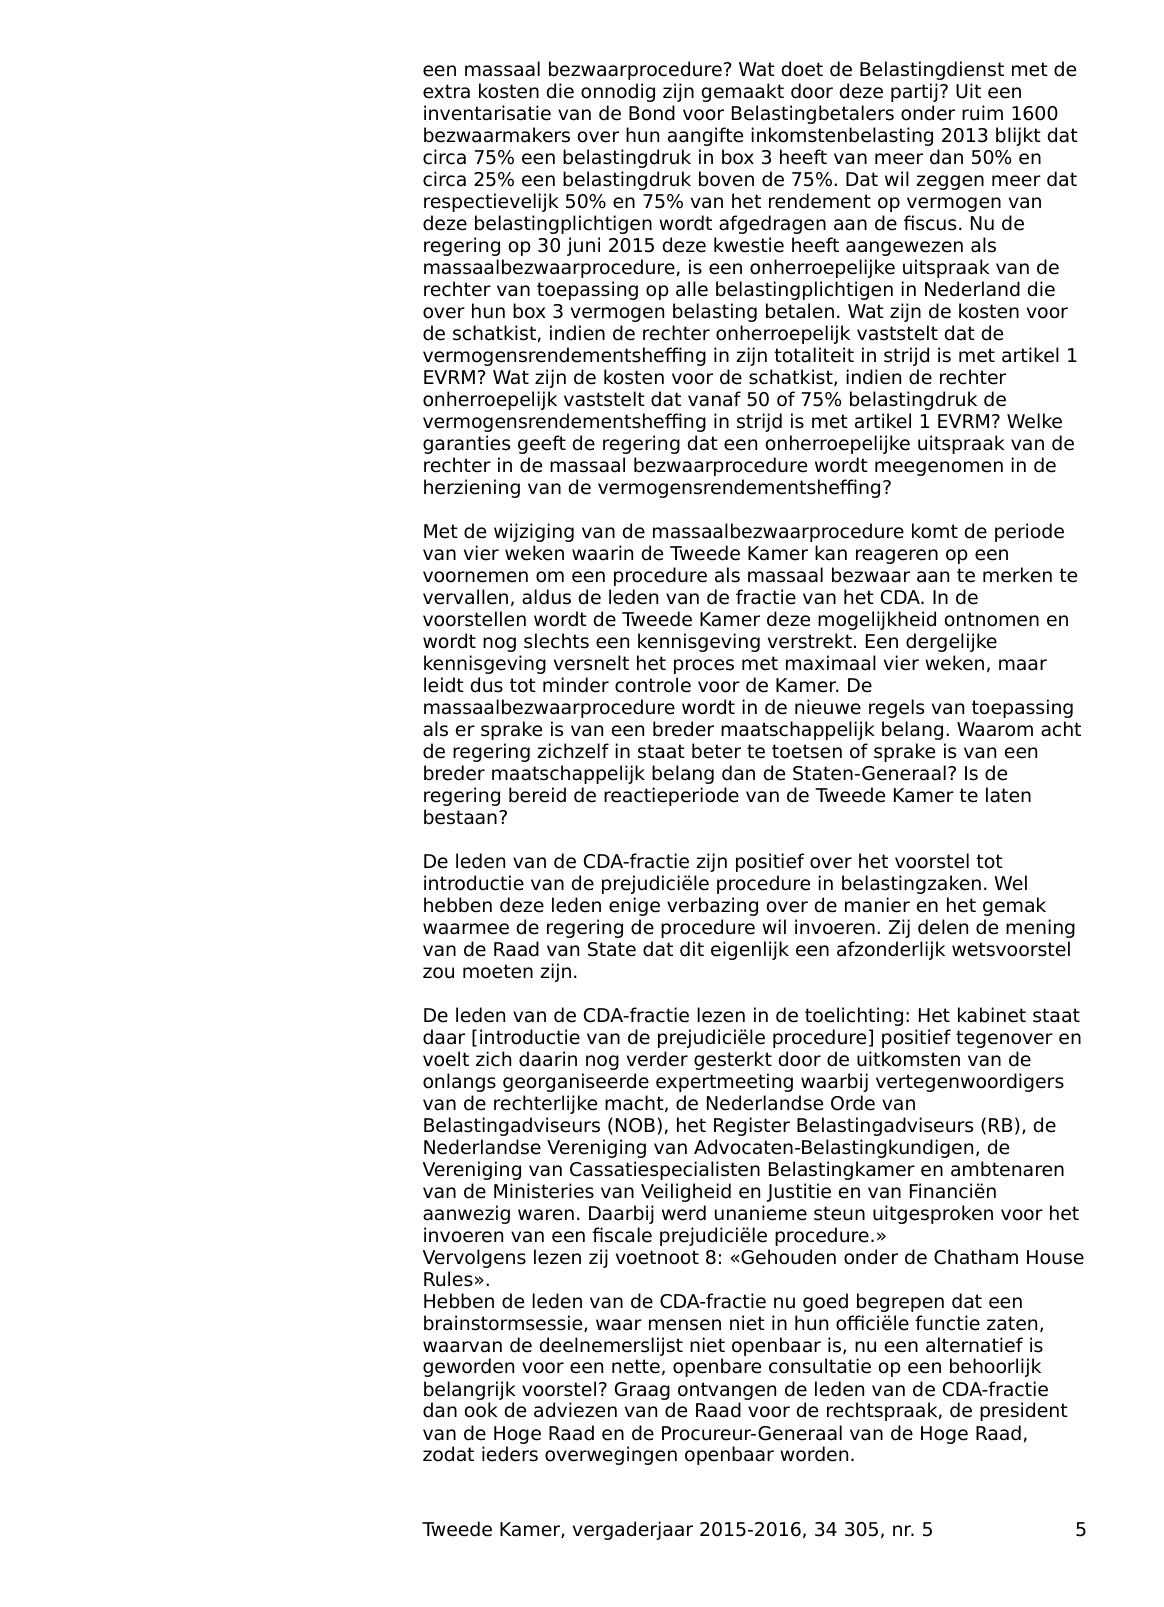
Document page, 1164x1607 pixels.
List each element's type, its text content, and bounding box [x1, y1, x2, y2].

text Vervolgens lezen zij voetnoot 8: «Gehouden onder de Chatham House Rules». [422, 1247, 1087, 1291]
text Met de wijziging van de massaalbezwaarprocedure komt de periode van vier weken waarin de Tweede Kamer kan reageren op een voornemen om een procedure als massaal bezwaar aan te merken te vervallen, aldus de leden van de fractie van het CDA. In de voorstellen wordt de Tweede Kamer deze mogelijkheid ontnomen en wordt nog slechts een kennisgeving verstrekt. Een dergelijke kennisgeving versnelt het proces met maximaal vier weken, maar leidt dus tot minder controle voor de Kamer. De massaalbezwaarprocedure wordt in de nieuwe regels van toepassing als er sprake is van een breder maatschappelijk belang. Waarom acht de regering zichzelf in staat beter te toetsen of sprake is van een breder maatschappelijk belang dan de Staten-Generaal? Is de regering bereid de reactieperiode van de Tweede Kamer te laten bestaan? [422, 521, 1087, 828]
text een massaal bezwaarprocedure? Wat doet de Belastingdienst met de extra kosten die onnodig zijn gemaakt door deze partij? Uit een inventarisatie van de Bond voor Belastingbetalers onder ruim 1600 bezwaarmakers over hun aangifte inkomstenbelasting 2013 blijkt dat circa 75% een belastingdruk in box 3 heeft van meer dan 50% en circa 25% een belastingdruk boven de 75%. Dat wil zeggen meer dat respectievelijk 50% en 75% van het rendement op vermogen van deze belastingplichtigen wordt afgedragen aan de fiscus. Nu de regering op 30 juni 2015 deze kwestie heeft aangewezen als massaalbezwaarprocedure, is een onherroepelijke uitspraak van de rechter van toepassing op alle belastingplichtigen in Nederland die over hun box 3 vermogen belasting betalen. Wat zijn de kosten voor de schatkist, indien de rechter onherroepelijk vaststelt dat de vermogensrendementsheffing in zijn totaliteit in strijd is met artikel 1 EVRM? Wat zijn de kosten voor de schatkist, indien de rechter onherroepelijk vaststelt dat vanaf 50 of 75% belastingdruk de vermogensrendementsheffing in strijd is met artikel 1 EVRM? Welke garanties geeft de regering dat een onherroepelijke uitspraak van de rechter in de massaal bezwaarprocedure wordt meegenomen in de herziening van de vermogensrendementsheffing? [422, 59, 1087, 499]
text De leden van de CDA-fractie lezen in de toelichting: Het kabinet staat daar [introductie van de prejudiciële procedure] positief tegenover en voelt zich daarin nog verder gesterkt door de uitkomsten van de onlangs georganiseerde expertmeeting waarbij vertegenwoordigers van de rechterlijke macht, de Nederlandse Orde van Belastingadviseurs (NOB), het Register Belastingadviseurs (RB), de Nederlandse Vereniging van Advocaten-Belastingkundigen, de Vereniging van Cassatiespecialisten Belastingkamer en ambtenaren van de Ministeries van Veiligheid en Justitie en van Financiën aanwezig waren. Daarbij werd unanieme steun uitgesproken voor het invoeren van een fiscale prejudiciële procedure.» [422, 1005, 1087, 1247]
text De leden van de CDA-fractie zijn positief over het voorstel tot introductie van de prejudiciële procedure in belastingzaken. Wel hebben deze leden enige verbazing over de manier en het gemak waarmee de regering de procedure wil invoeren. Zij delen de mening van de Raad van State dat dit eigenlijk een afzonderlijk wetsvoorstel zou moeten zijn. [422, 851, 1087, 983]
text Hebben de leden van de CDA-fractie nu goed begrepen dat een brainstormsessie, waar mensen niet in hun officiële functie zaten, waarvan de deelnemerslijst niet openbaar is, nu een alternatief is geworden voor een nette, openbare consultatie op een behoorlijk belangrijk voorstel? Graag ontvangen de leden van de CDA-fractie dan ook de adviezen van de Raad voor de rechtspraak, de president van de Hoge Raad en de Procureur-Generaal van de Hoge Raad, zodat ieders overwegingen openbaar worden. [422, 1291, 1087, 1466]
